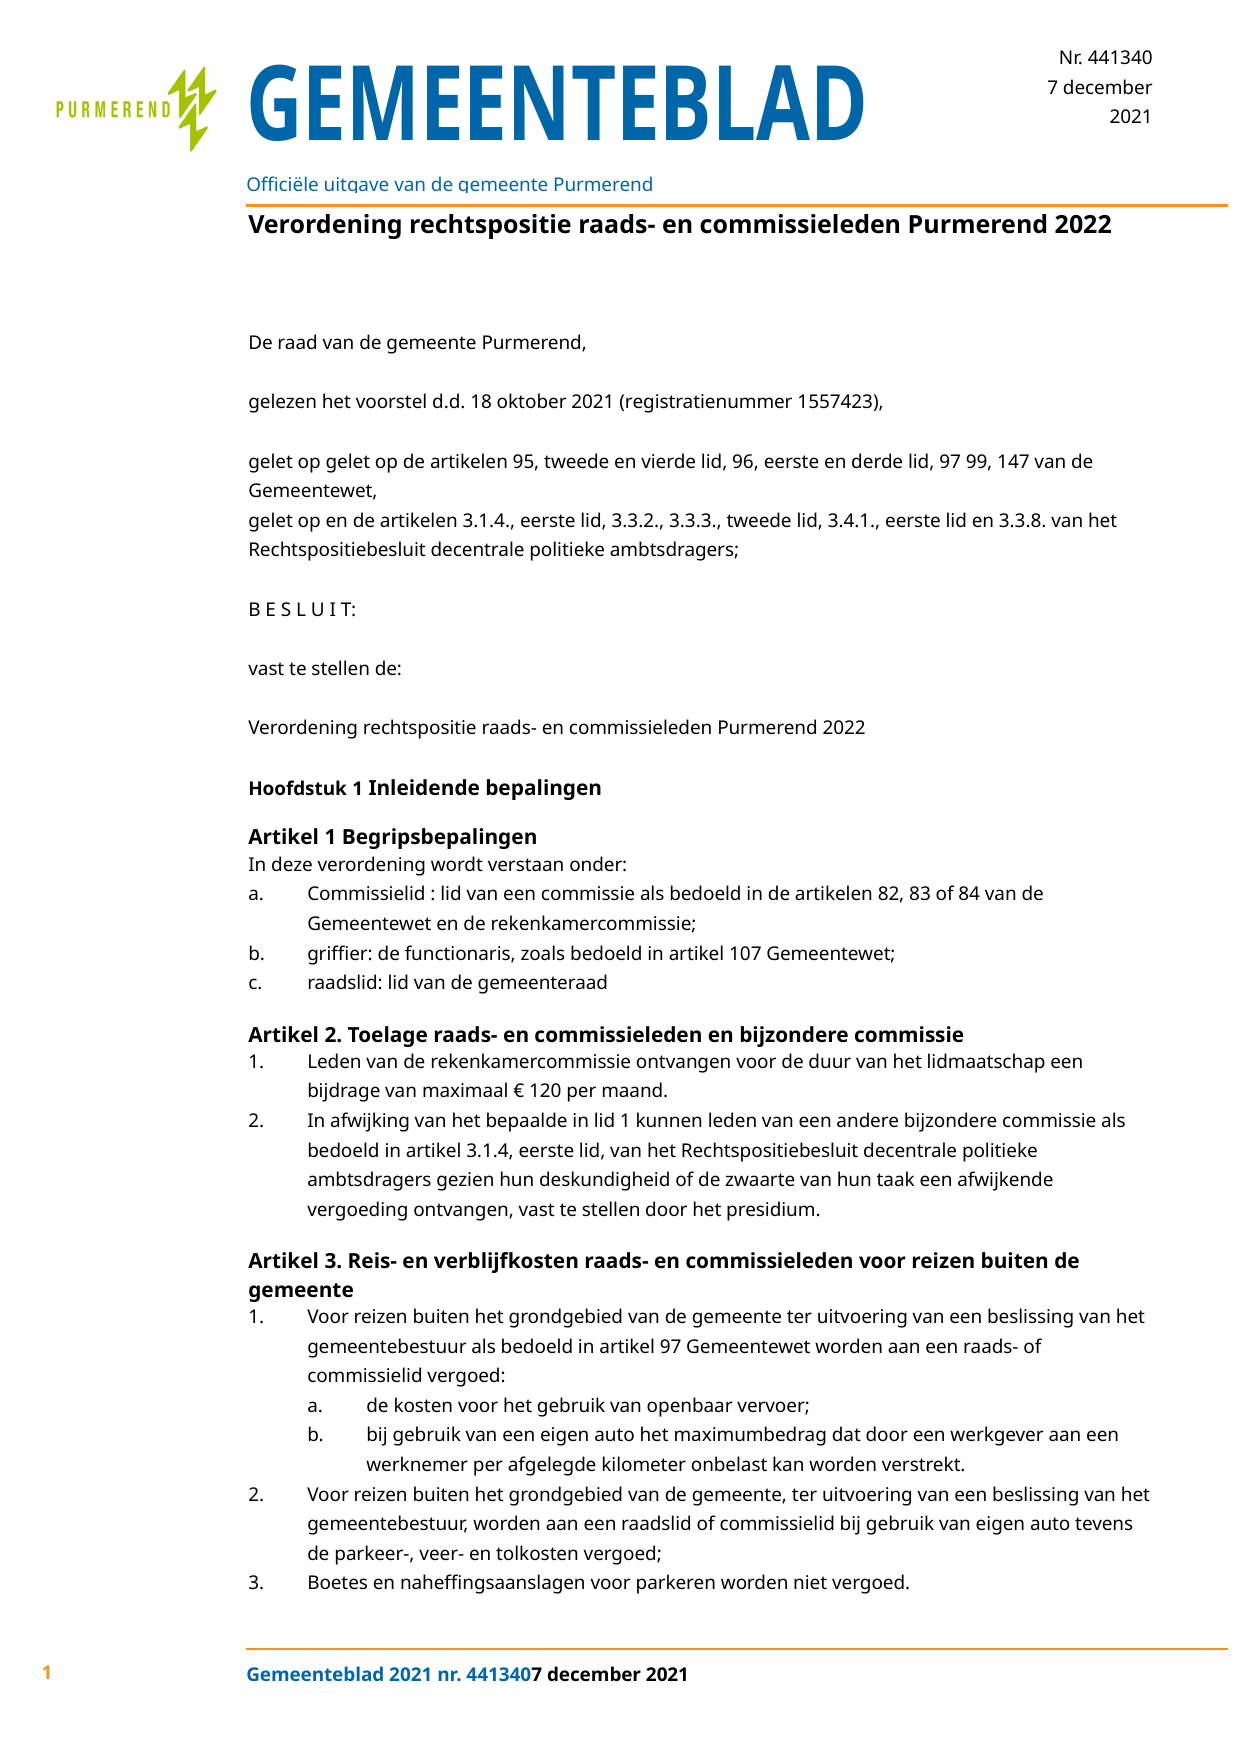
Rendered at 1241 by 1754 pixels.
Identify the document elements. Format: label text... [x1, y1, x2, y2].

text Artikel 2. Toelage raads- en commissieleden en bijzondere commissie [248, 1020, 1152, 1048]
text Hoofdstuk 1 Inleidende bepalingen [248, 773, 1152, 802]
list In afwijking van het bepaalde in lid 1 kunnen leden van een andere bijzondere commissie als bedoeld in artikel 3.1.4, eerste lid, van het Rechtspositiebesluit decentrale politieke ambtsdragers gezien hun deskundigheid of de zwaarte van hun taak een afwijkende vergoeding ontvangen, vast te stellen door het presidium. [248, 1107, 1152, 1222]
list raadslid: lid van de gemeenteraad [248, 969, 1152, 995]
list Voor reizen buiten het grondgebied van de gemeente, ter uitvoering van een beslissing van het gemeentebestuur, worden aan een raadslid of commissielid bij gebruik van eigen auto tevens de parkeer-, veer- en tolkosten vergoed; [248, 1481, 1152, 1566]
text vast te stellen de: [248, 655, 1152, 681]
text Artikel 3. Reis- en verblijfkosten raads- en commissieleden voor reizen buiten de gemeente [248, 1246, 1152, 1303]
text gelet op en de artikelen 3.1.4., eerste lid, 3.3.2., 3.3.3., tweede lid, 3.4.1., eerste lid en 3.3.8. van het Rechtspositiebesluit decentrale politieke ambtsdragers; [248, 507, 1152, 562]
list Boetes en naheffingsaanslagen voor parkeren worden niet vergoed. [248, 1569, 1152, 1595]
text gelet op gelet op de artikelen 95, tweede en vierde lid, 96, eerste en derde lid, 97 99, 147 van de Gemeentewet, [248, 448, 1152, 503]
text De raad van de gemeente Purmerend, [248, 329, 1152, 355]
text Verordening rechtspositie raads- en commissieleden Purmerend 2022 [248, 207, 1152, 241]
picture [41, 47, 231, 172]
list de kosten voor het gebruik van openbaar vervoer; [307, 1392, 1152, 1418]
list griffier: de functionaris, zoals bedoeld in artikel 107 Gemeentewet; [248, 940, 1152, 965]
text B E S L U I T: [248, 596, 1152, 621]
text gelezen het voorstel d.d. 18 oktober 2021 (registratienummer 1557423), [248, 389, 1152, 414]
list Leden van de rekenkamercommissie ontvangen voor de duur van het lidmaatschap een bijdrage van maximaal € 120 per maand. [248, 1048, 1152, 1103]
text Verordening rechtspositie raads- en commissieleden Purmerend 2022 [248, 714, 1152, 740]
list Voor reizen buiten het grondgebied van de gemeente ter uitvoering van een beslissing van het gemeentebestuur als bedoeld in artikel 97 Gemeentewet worden aan een raads- of commissielid vergoed: [248, 1303, 1152, 1388]
text In deze verordening wordt verstaan onder: [248, 851, 1152, 877]
list Commissielid : lid van een commissie als bedoeld in de artikelen 82, 83 of 84 van de Gemeentewet en de rekenkamercommissie; [248, 881, 1152, 936]
list bij gebruik van een eigen auto het maximumbedrag dat door een werkgever aan een werknemer per afgelegde kilometer onbelast kan worden verstrekt. [307, 1422, 1152, 1477]
text Artikel 1 Begripsbepalingen [248, 822, 1152, 851]
